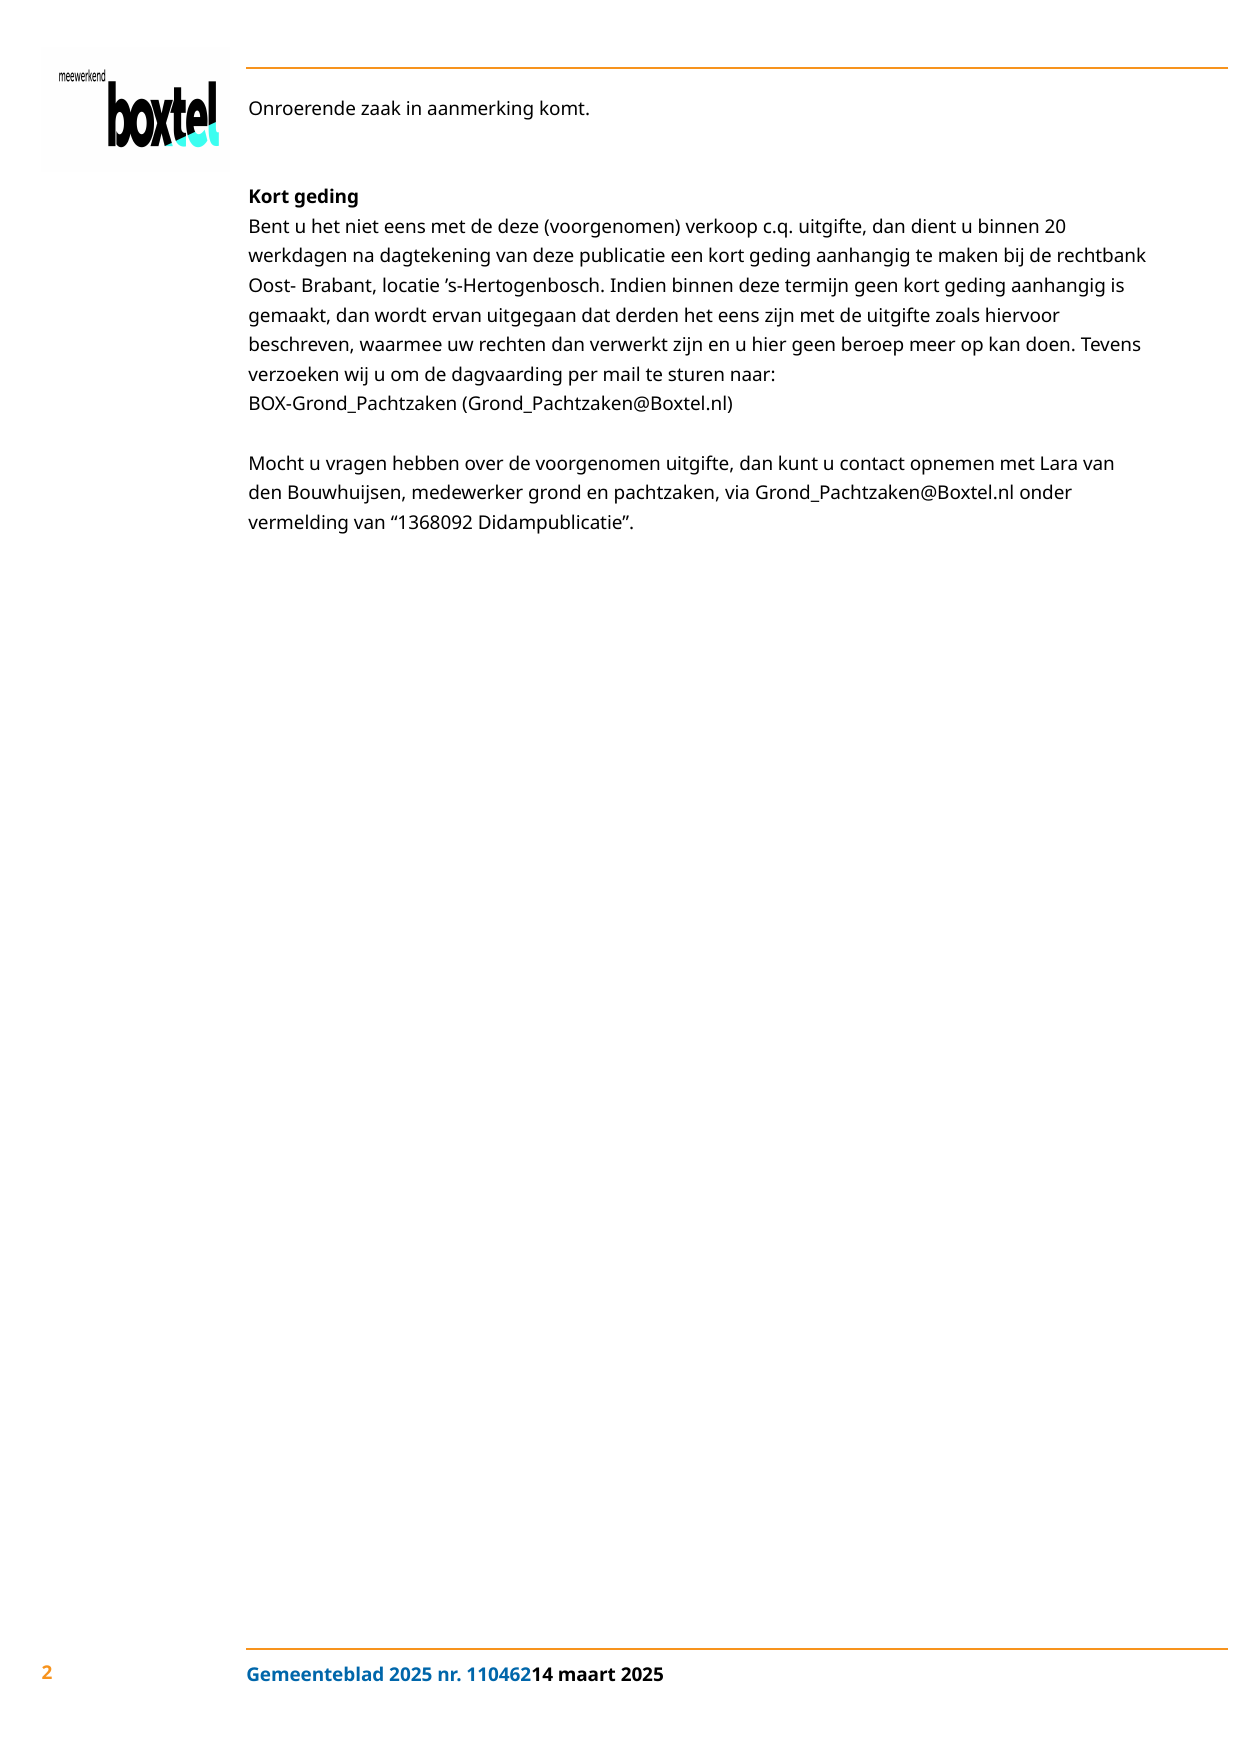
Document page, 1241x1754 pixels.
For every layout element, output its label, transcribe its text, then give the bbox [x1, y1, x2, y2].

text Mocht u vragen hebben over de voorgenomen uitgifte, dan kunt u contact opnemen met Lara van den Bouwhuijsen, medewerker grond en pachtzaken, via Grond_Pachtzaken@Boxtel.nl onder vermelding van “1368092 Didampublicatie”. [248, 450, 1152, 535]
text Onroerende zaak in aanmerking komt. [248, 95, 1152, 121]
text BOX-Grond_Pachtzaken (Grond_Pachtzaken@Boxtel.nl) [248, 391, 1152, 416]
picture [41, 47, 231, 172]
text Bent u het niet eens met de deze (voorgenomen) verkoop c.q. uitgifte, dan dient u binnen 20 werkdagen na dagtekening van deze publicatie een kort geding aanhangig te maken bij de rechtbank Oost- Brabant, locatie ’s-Hertogenbosch. Indien binnen deze termijn geen kort geding aanhangig is gemaakt, dan wordt ervan uitgegaan dat derden het eens zijn met de uitgifte zoals hiervoor beschreven, waarmee uw rechten dan verwerkt zijn en u hier geen beroep meer op kan doen. Tevens verzoeken wij u om de dagvaarding per mail te sturen naar: [248, 213, 1152, 387]
text Kort geding [248, 183, 1152, 209]
